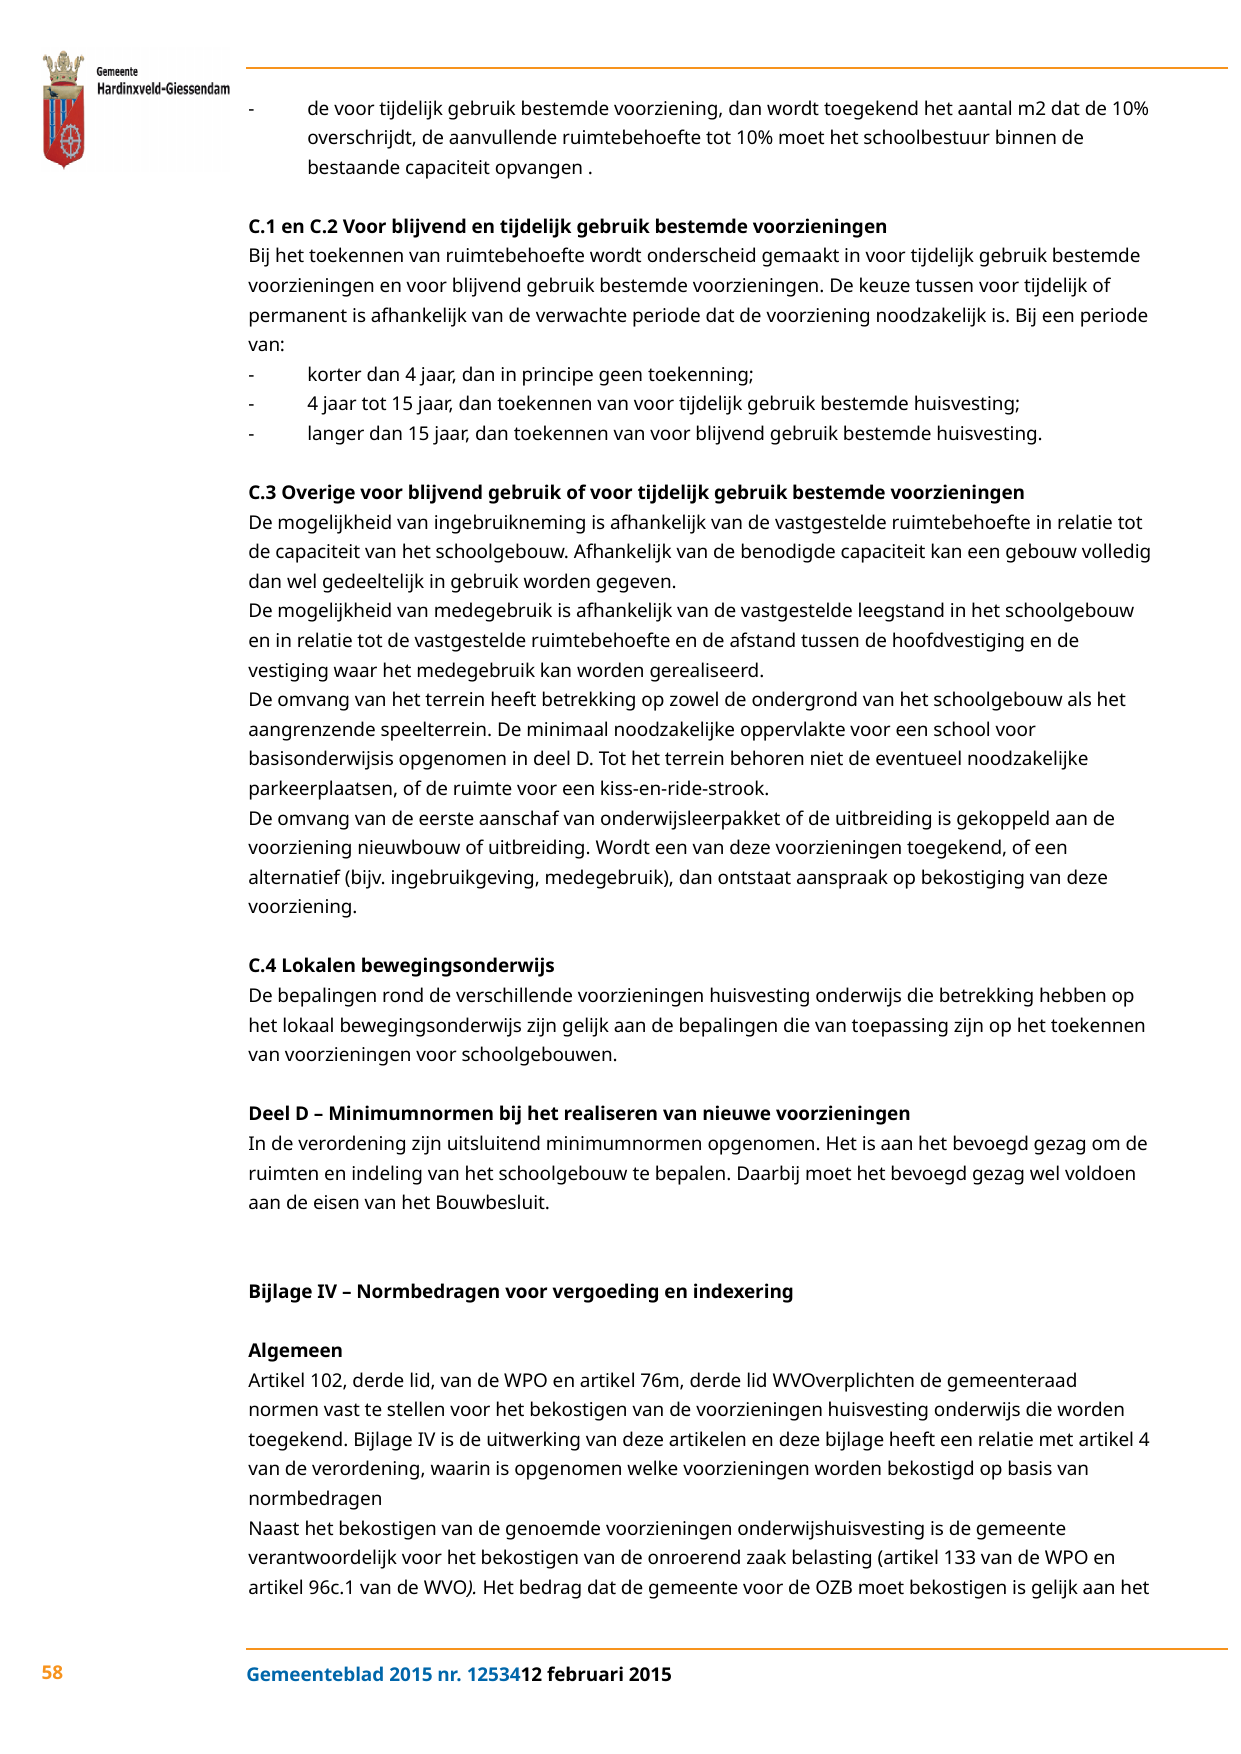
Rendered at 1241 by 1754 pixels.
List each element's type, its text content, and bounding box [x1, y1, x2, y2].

text De mogelijkheid van ingebruikneming is afhankelijk van de vastgestelde ruimtebehoefte in relatie tot de capaciteit van het schoolgebouw. Afhankelijk van de benodigde capaciteit kan een gebouw volledig dan wel gedeeltelijk in gebruik worden gegeven. [248, 509, 1152, 594]
text C.4 Lokalen bewegingsonderwijs [248, 953, 1152, 978]
text De bepalingen rond de verschillende voorzieningen huisvesting onderwijs die betrekking hebben op het lokaal bewegingsonderwijs zijn gelijk aan de bepalingen die van toepassing zijn op het toekennen van voorzieningen voor schoolgebouwen. [248, 982, 1152, 1067]
text C.1 en C.2 Voor blijvend en tijdelijk gebruik bestemde voorzieningen [248, 213, 1152, 239]
list korter dan 4 jaar, dan in principe geen toekenning; [248, 361, 1152, 387]
list de voor tijdelijk gebruik bestemde voorziening, dan wordt toegekend het aantal m2 dat de 10% overschrijdt, de aanvullende ruimtebehoefte tot 10% moet het schoolbestuur binnen de bestaande capaciteit opvangen . [248, 95, 1152, 180]
text Algemeen [248, 1337, 1152, 1363]
text De omvang van de eerste aanschaf van onderwijsleerpakket of de uitbreiding is gekoppeld aan de voorziening nieuwbouw of uitbreiding. Wordt een van deze voorzieningen toegekend, of een alternatief (bijv. ingebruikgeving, medegebruik), dan ontstaat aanspraak op bekostiging van deze voorziening. [248, 805, 1152, 919]
picture [41, 47, 231, 172]
text Bijlage IV – Normbedragen voor vergoeding en indexering [248, 1278, 1152, 1304]
text Deel D – Minimumnormen bij het realiseren van nieuwe voorzieningen [248, 1101, 1152, 1126]
text C.3 Overige voor blijvend gebruik of voor tijdelijk gebruik bestemde voorzieningen [248, 479, 1152, 505]
list 4 jaar tot 15 jaar, dan toekennen van voor tijdelijk gebruik bestemde huisvesting; [248, 391, 1152, 416]
text Naast het bekostigen van de genoemde voorzieningen onderwijshuisvesting is de gemeente verantwoordelijk voor het bekostigen van de onroerend zaak belasting (artikel 133 van de WPO en artikel 96c.1 van de WVO). Het bedrag dat de gemeente voor de OZB moet bekostigen is gelijk aan het [248, 1515, 1152, 1600]
text In de verordening zijn uitsluitend minimumnormen opgenomen. Het is aan het bevoegd gezag om de ruimten en indeling van het schoolgebouw te bepalen. Daarbij moet het bevoegd gezag wel voldoen aan de eisen van het Bouwbesluit. [248, 1130, 1152, 1215]
text De mogelijkheid van medegebruik is afhankelijk van de vastgestelde leegstand in het schoolgebouw en in relatie tot de vastgestelde ruimtebehoefte en de afstand tussen de hoofdvestiging en de vestiging waar het medegebruik kan worden gerealiseerd. [248, 598, 1152, 683]
text De omvang van het terrein heeft betrekking op zowel de ondergrond van het schoolgebouw als het aangrenzende speelterrein. De minimaal noodzakelijke oppervlakte voor een school voor basisonderwijsis opgenomen in deel D. Tot het terrein behoren niet de eventueel noodzakelijke parkeerplaatsen, of de ruimte voor een kiss-en-ride-strook. [248, 686, 1152, 801]
text Bij het toekennen van ruimtebehoefte wordt onderscheid gemaakt in voor tijdelijk gebruik bestemde voorzieningen en voor blijvend gebruik bestemde voorzieningen. De keuze tussen voor tijdelijk of permanent is afhankelijk van de verwachte periode dat de voorziening noodzakelijk is. Bij een periode van: [248, 243, 1152, 357]
list langer dan 15 jaar, dan toekennen van voor blijvend gebruik bestemde huisvesting. [248, 420, 1152, 446]
text Artikel 102, derde lid, van de WPO en artikel 76m, derde lid WVOverplichten de gemeenteraad normen vast te stellen voor het bekostigen van de voorzieningen huisvesting onderwijs die worden toegekend. Bijlage IV is de uitwerking van deze artikelen en deze bijlage heeft een relatie met artikel 4 van de verordening, waarin is opgenomen welke voorzieningen worden bekostigd op basis van normbedragen [248, 1367, 1152, 1511]
